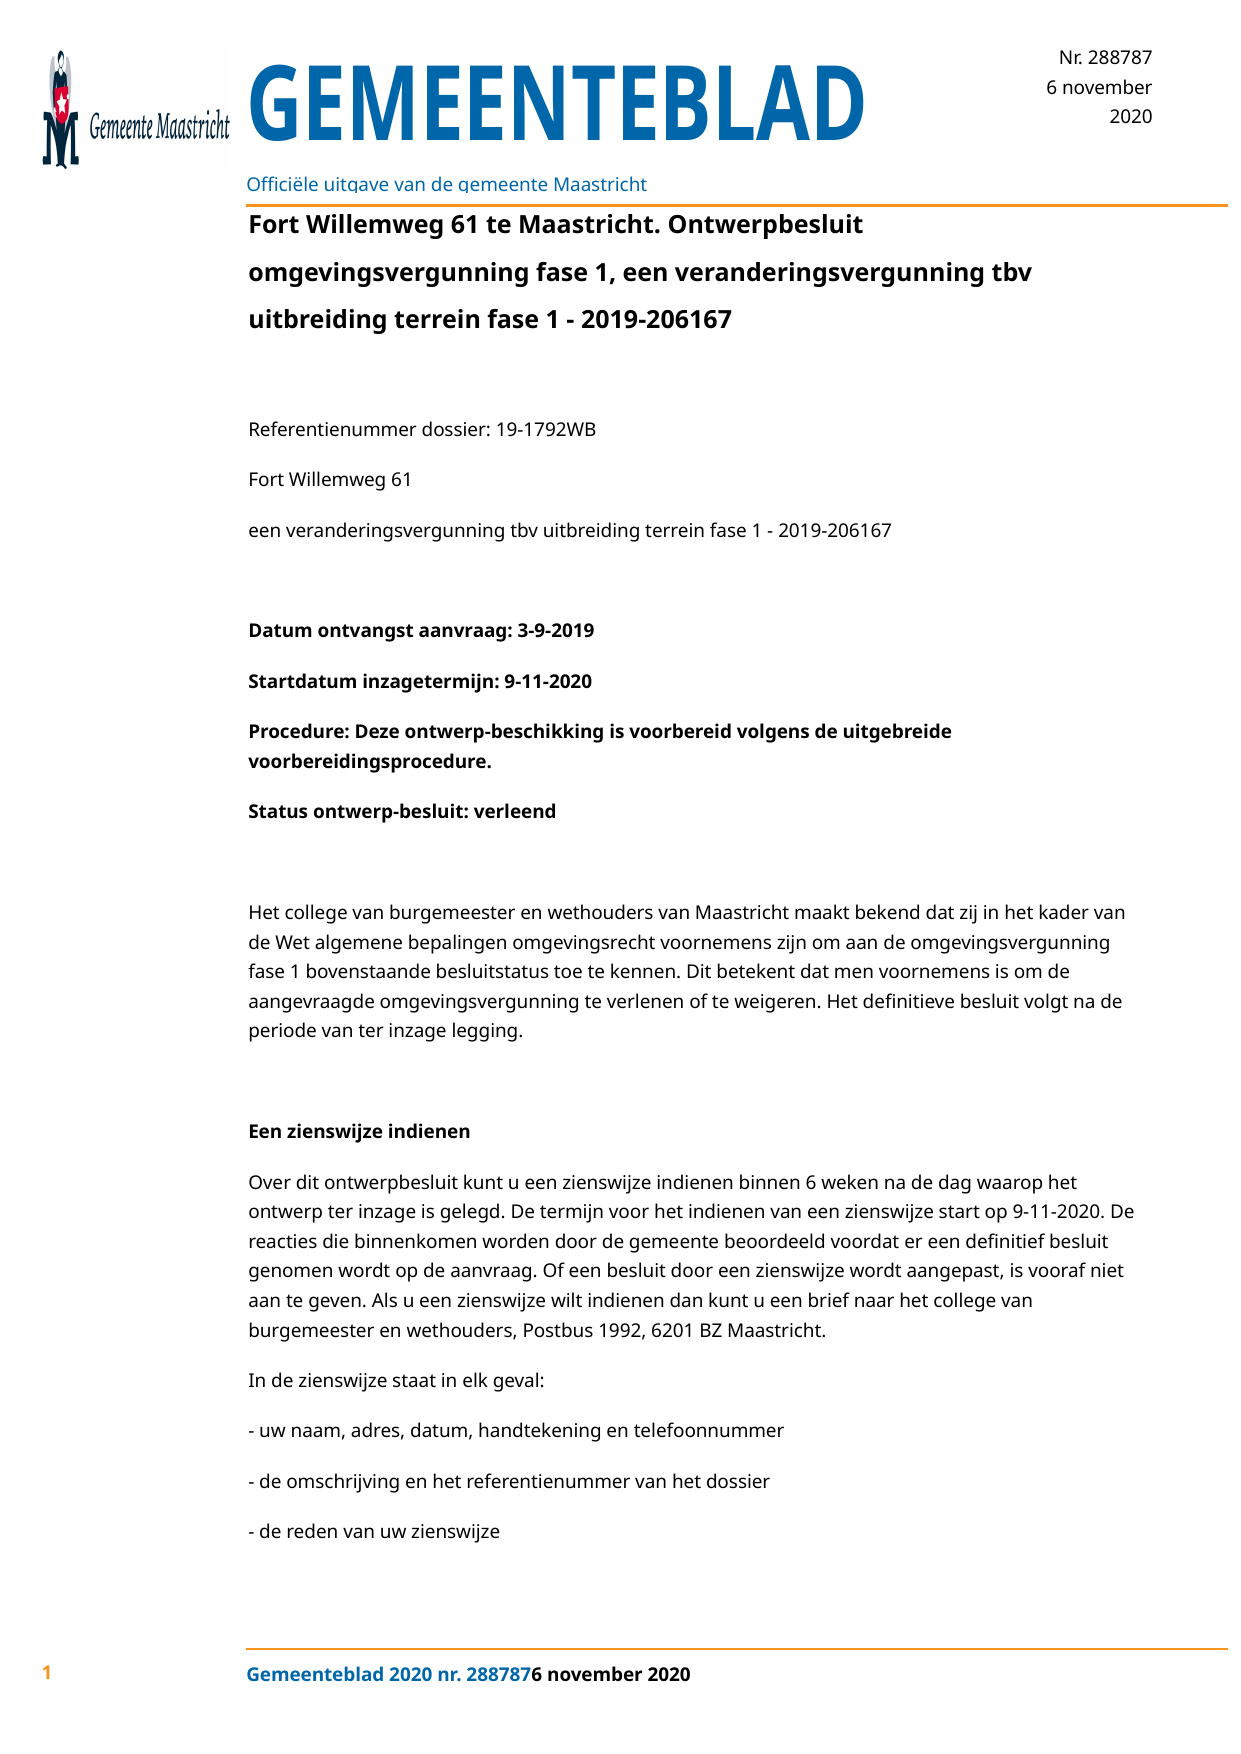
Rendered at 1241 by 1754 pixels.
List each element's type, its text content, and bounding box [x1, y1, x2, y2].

text Fort Willemweg 61 [248, 466, 1152, 492]
text Datum ontvangst aanvraag: 3-9-2019 [248, 618, 1152, 643]
text Referentienummer dossier: 19-1792WB [248, 416, 1152, 442]
text Het college van burgemeester en wethouders van Maastricht maakt bekend dat zij in het kader van de Wet algemene bepalingen omgevingsrecht voornemens zijn om aan de omgevingsvergunning fase 1 bovenstaande besluitstatus toe te kennen. Dit betekent dat men voornemens is om de aangevraagde omgevingsvergunning te verlenen of te weigeren. Het definitieve besluit volgt na de periode van ter inzage legging. [248, 899, 1152, 1043]
picture [41, 47, 231, 172]
text - de reden van uw zienswijze [248, 1518, 1152, 1544]
text In de zienswijze staat in elk geval: [248, 1367, 1152, 1393]
text - uw naam, adres, datum, handtekening en telefoonnummer [248, 1418, 1152, 1443]
text Startdatum inzagetermijn: 9-11-2020 [248, 668, 1152, 694]
text Een zienswijze indienen [248, 1118, 1152, 1144]
text Status ontwerp-besluit: verleend [248, 798, 1152, 824]
text Procedure: Deze ontwerp-beschikking is voorbereid volgens de uitgebreide voorbereidingsprocedure. [248, 718, 1152, 774]
text Over dit ontwerpbesluit kunt u een zienswijze indienen binnen 6 weken na de dag waarop het ontwerp ter inzage is gelegd. De termijn voor het indienen van een zienswijze start op 9-11-2020. De reacties die binnenkomen worden door de gemeente beoordeeld voordat er een definitief besluit genomen wordt op de aanvraag. Of een besluit door een zienswijze wordt aangepast, is vooraf niet aan te geven. Als u een zienswijze wilt indienen dan kunt u een brief naar het college van burgemeester en wethouders, Postbus 1992, 6201 BZ Maastricht. [248, 1169, 1152, 1342]
text Fort Willemweg 61 te Maastricht. Ontwerpbesluit omgevingsvergunning fase 1, een veranderingsvergunning tbv uitbreiding terrein fase 1 - 2019-206167 [248, 207, 1152, 336]
text een veranderingsvergunning tbv uitbreiding terrein fase 1 - 2019-206167 [248, 517, 1152, 542]
text - de omschrijving en het referentienummer van het dossier [248, 1468, 1152, 1494]
